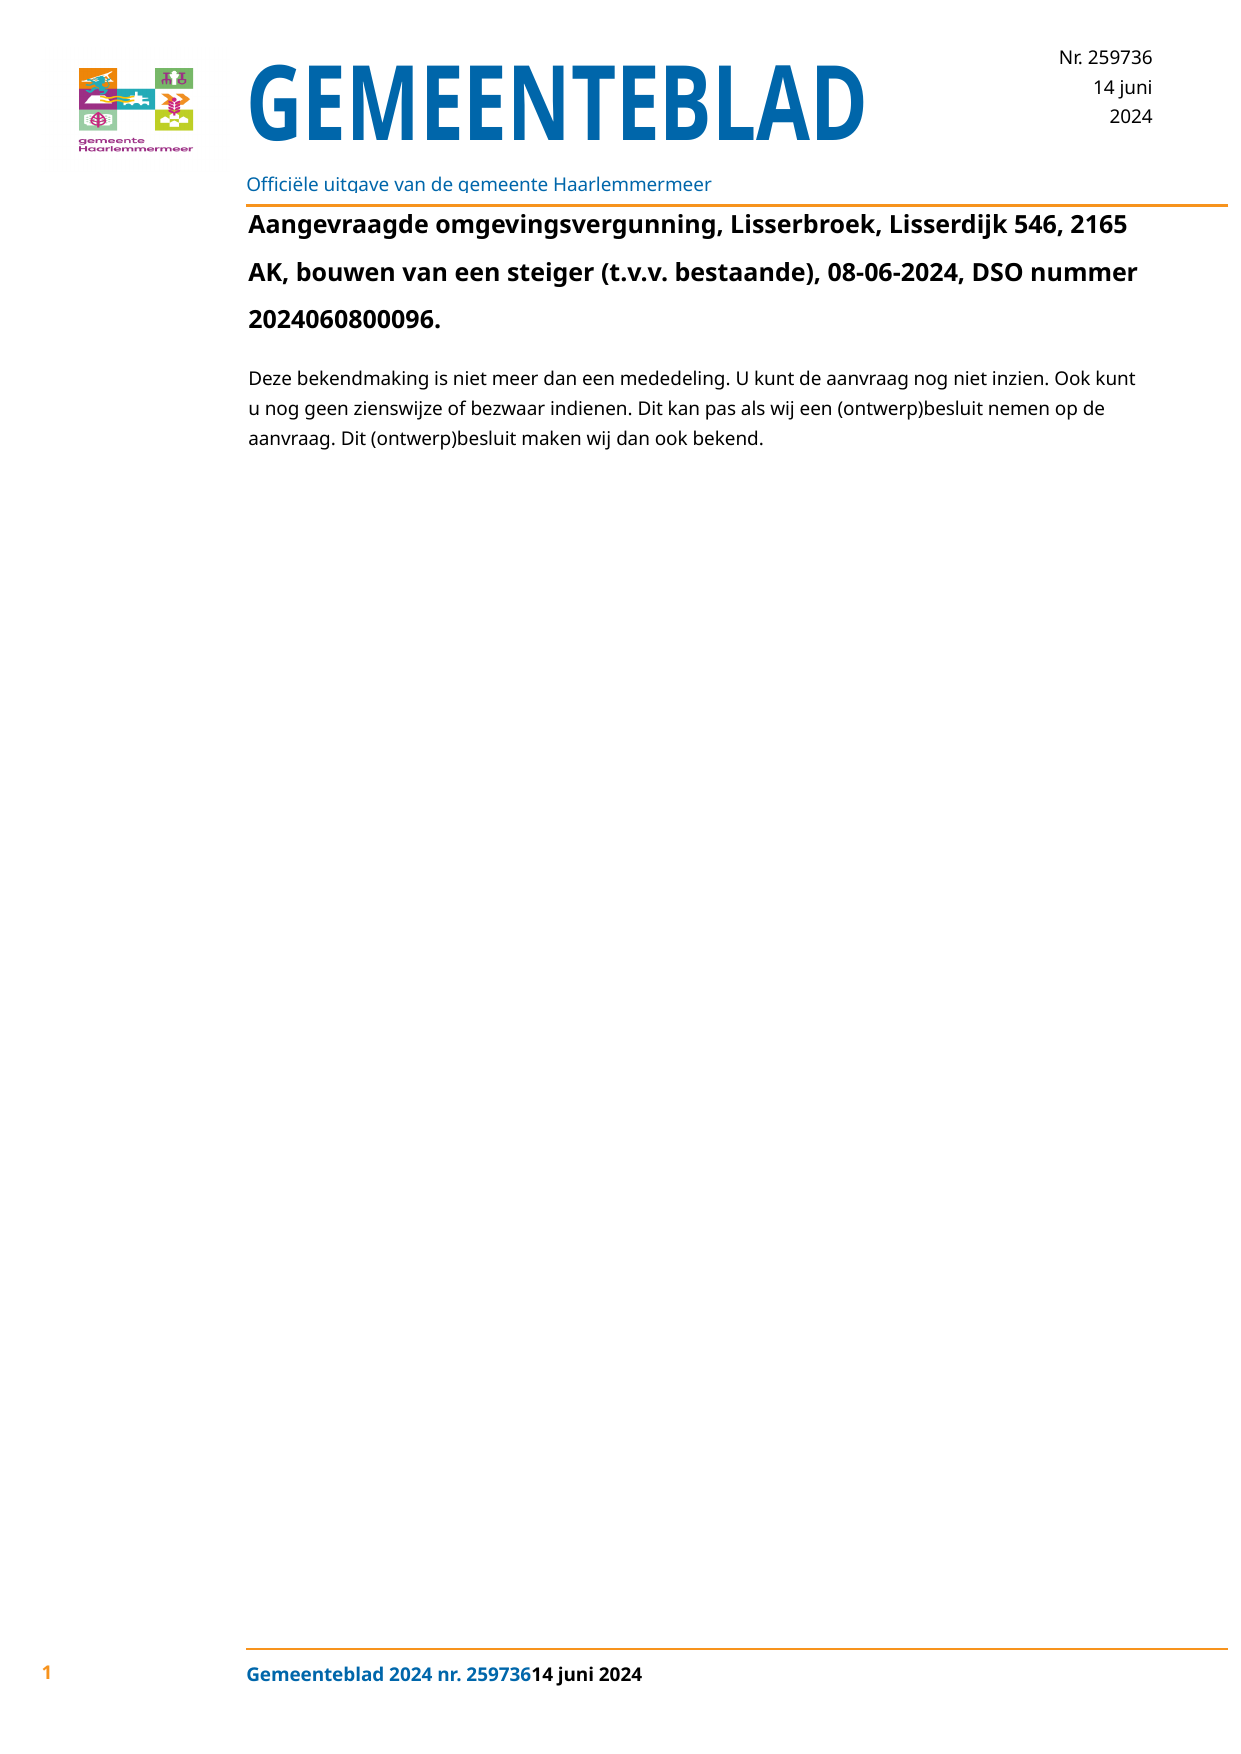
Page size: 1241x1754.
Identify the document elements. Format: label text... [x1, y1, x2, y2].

text Deze bekendmaking is niet meer dan een mededeling. U kunt de aanvraag nog niet inzien. Ook kunt u nog geen zienswijze of bezwaar indienen. Dit kan pas als wij een (ontwerp)besluit nemen op de aanvraag. Dit (ontwerp)besluit maken wij dan ook bekend. [248, 366, 1152, 450]
picture [41, 47, 231, 172]
text Aangevraagde omgevingsvergunning, Lisserbroek, Lisserdijk 546, 2165 AK, bouwen van een steiger (t.v.v. bestaande), 08-06-2024, DSO nummer 2024060800096. [248, 207, 1152, 336]
